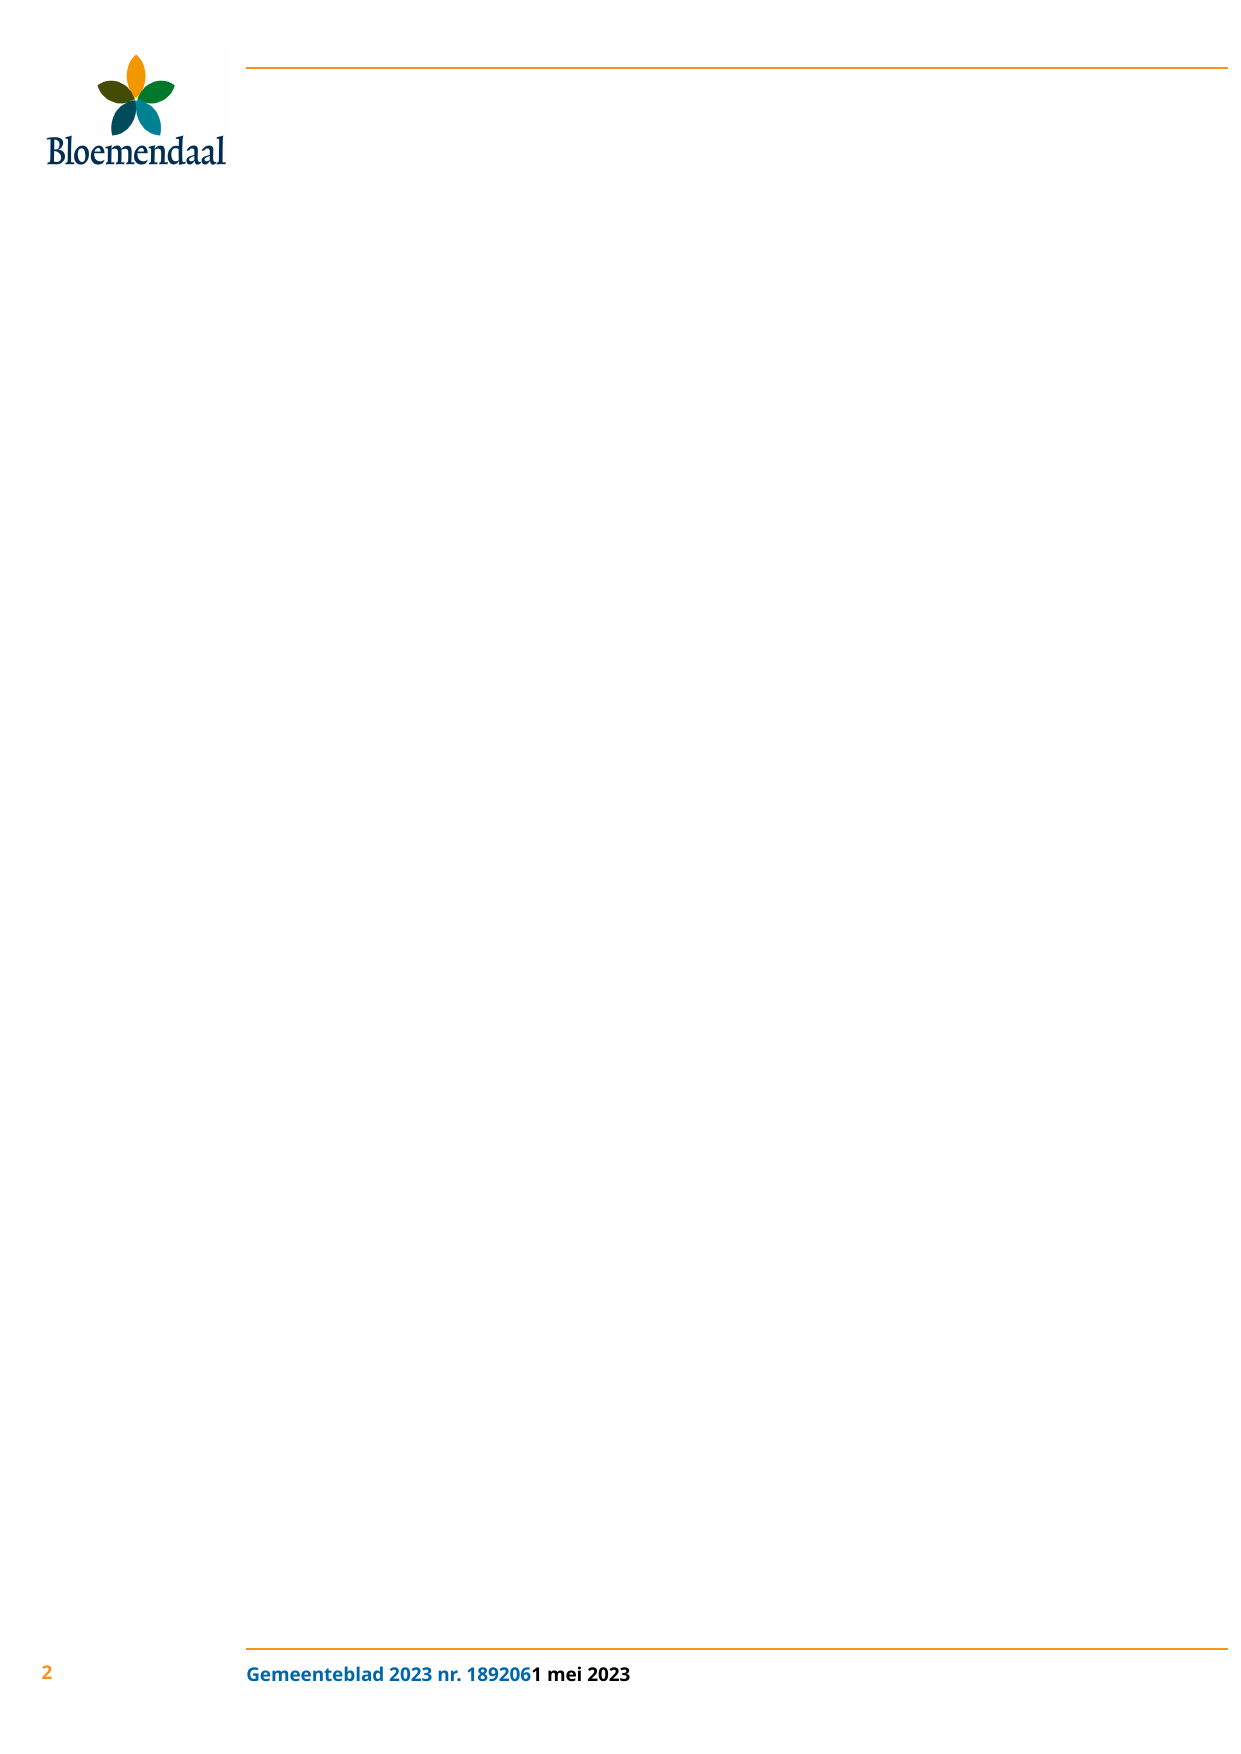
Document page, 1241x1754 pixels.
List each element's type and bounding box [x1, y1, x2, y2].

picture [41, 47, 231, 172]
